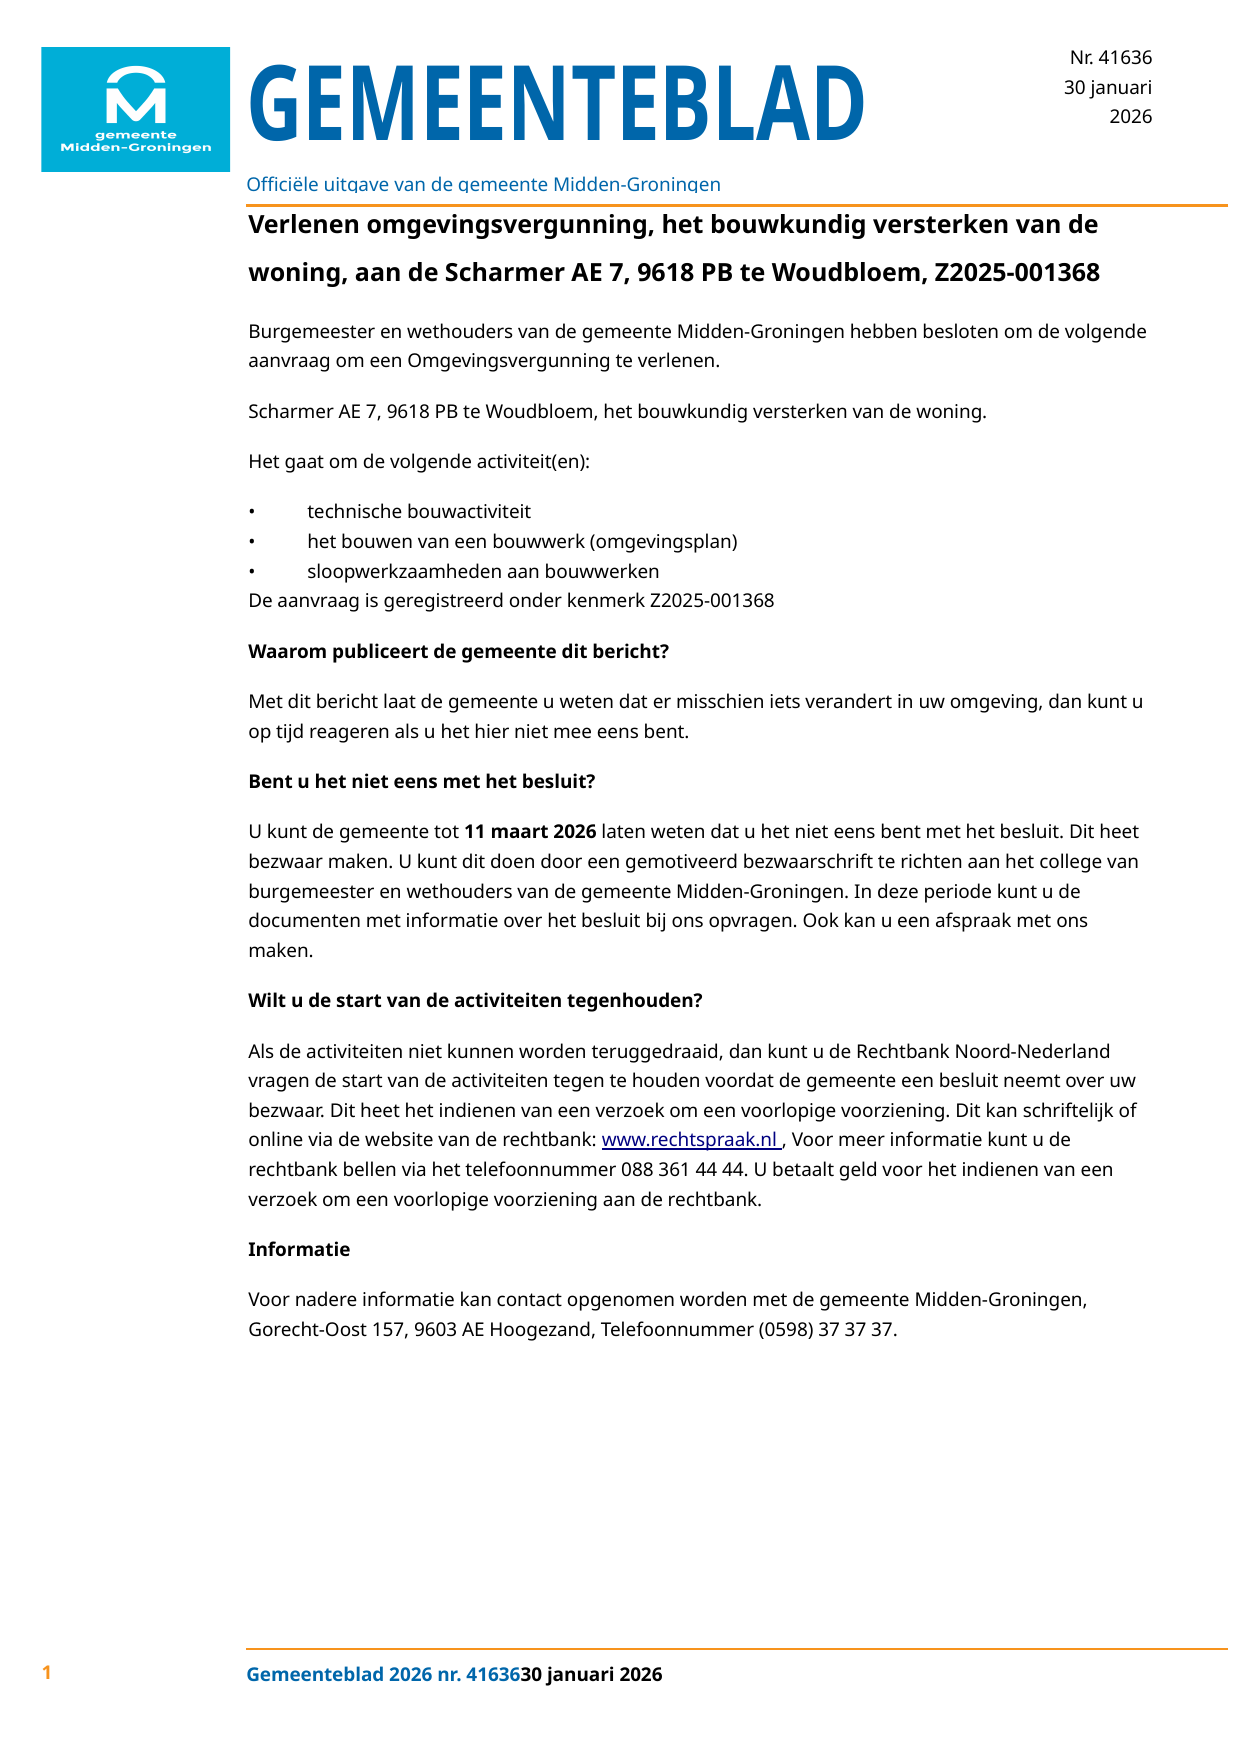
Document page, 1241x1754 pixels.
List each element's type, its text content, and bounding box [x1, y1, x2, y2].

picture [184, 146, 190, 153]
text Bent u het niet eens met het besluit? [248, 768, 1152, 794]
list technische bouwactiviteit [248, 499, 1152, 524]
text Burgemeester en wethouders van de gemeente Midden-Groningen hebben besloten om de volgende aanvraag om een Omgevingsvergunning te verlenen. [248, 318, 1152, 373]
picture [108, 66, 164, 82]
picture [107, 89, 165, 122]
text Wilt u de start van de activiteiten tegenhouden? [248, 987, 1152, 1013]
list het bouwen van een bouwwerk (omgevingsplan) [248, 528, 1152, 554]
text Waarom publiceert de gemeente dit bericht? [248, 638, 1152, 664]
text Als de activiteiten niet kunnen worden teruggedraaid, dan kunt u de Rechtbank Noord-Nederland vragen de start van de activiteiten tegen te houden voordat de gemeente een besluit neemt over uw bezwaar. Dit heet het indienen van een verzoek om een voorlopige voorziening. Dit kan schriftelijk of online via de website van de rechtbank: www.rechtspraak.nl , Voor meer informatie kunt u de rechtbank bellen via het telefoonnummer 088 361 44 44. U betaalt geld voor het indienen van een verzoek om een voorlopige voorziening aan de rechtbank. [248, 1038, 1152, 1212]
text Het gaat om de volgende activiteit(en): [248, 448, 1152, 474]
text Scharmer AE 7, 9618 PB te Woudbloem, het bouwkundig versterken van de woning. [248, 398, 1152, 424]
text U kunt de gemeente tot 11 maart 2026 laten weten dat u het niet eens bent met het besluit. Dit heet bezwaar maken. U kunt dit doen door een gemotiveerd bezwaarschrift te richten aan het college van burgemeester en wethouders van de gemeente Midden-Groningen. In deze periode kunt u de documenten met informatie over het besluit bij ons opvragen. Ook kan u een afspraak met ons maken. [248, 819, 1152, 963]
text Met dit bericht laat de gemeente u weten dat er misschien iets verandert in uw omgeving, dan kunt u op tijd reageren als u het hier niet mee eens bent. [248, 688, 1152, 744]
text Verlenen omgevingsvergunning, het bouwkundig versterken van de woning, aan de Scharmer AE 7, 9618 PB te Woudbloem, Z2025-001368 [248, 207, 1152, 288]
text De aanvraag is geregistreerd onder kenmerk Z2025-001368 [248, 587, 1152, 613]
text Voor nadere informatie kan contact opgenomen worden met de gemeente Midden-Groningen, Gorecht-Oost 157, 9603 AE Hoogezand, Telefoonnummer (0598) 37 37 37. [248, 1287, 1152, 1342]
text Informatie [248, 1236, 1152, 1262]
list sloopwerkzaamheden aan bouwwerken [248, 558, 1152, 584]
